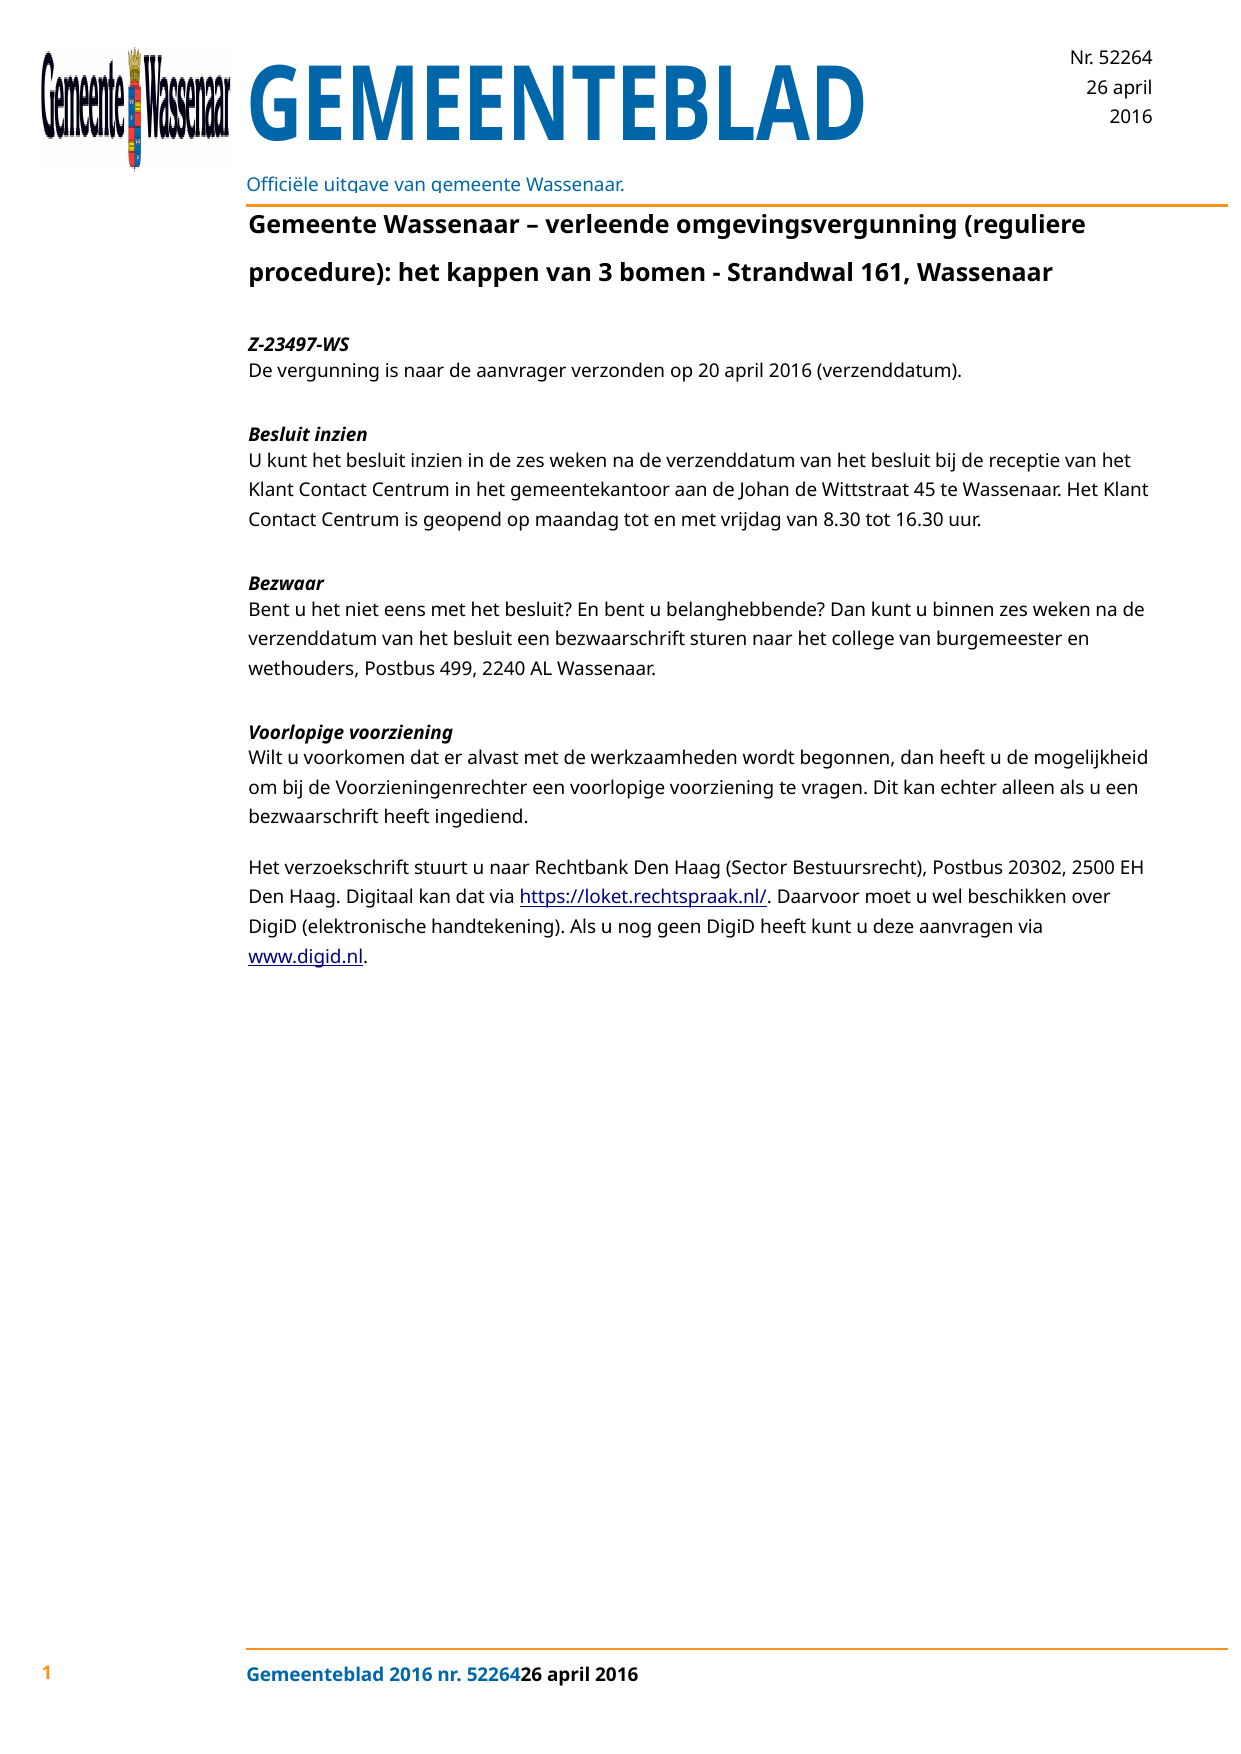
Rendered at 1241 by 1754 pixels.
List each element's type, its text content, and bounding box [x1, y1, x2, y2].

text Gemeente Wassenaar – verleende omgevingsvergunning (reguliere procedure): het kappen van 3 bomen - Strandwal 161, Wassenaar [248, 207, 1152, 288]
text Bent u het niet eens met het besluit? En bent u belanghebbende? Dan kunt u binnen zes weken na de verzenddatum van het besluit een bezwaarschrift sturen naar het college van burgemeester en wethouders, Postbus 499, 2240 AL Wassenaar. [248, 596, 1152, 681]
text Besluit inzien [248, 421, 1152, 447]
text Voorlopige voorziening [248, 719, 1152, 744]
text U kunt het besluit inzien in de zes weken na de verzenddatum van het besluit bij de receptie van het Klant Contact Centrum in het gemeentekantoor aan de Johan de Wittstraat 45 te Wassenaar. Het Klant Contact Centrum is geopend op maandag tot en met vrijdag van 8.30 tot 16.30 uur. [248, 447, 1152, 532]
text Het verzoekschrift stuurt u naar Rechtbank Den Haag (Sector Bestuursrecht), Postbus 20302, 2500 EH Den Haag. Digitaal kan dat via https://loket.rechtspraak.nl/. Daarvoor moet u wel beschikken over DigiD (elektronische handtekening). Als u nog geen DigiD heeft kunt u deze aanvragen via www.digid.nl. [248, 854, 1152, 969]
picture [41, 47, 231, 172]
text Wilt u voorkomen dat er alvast met de werkzaamheden wordt begonnen, dan heeft u de mogelijkheid om bij de Voorzieningenrechter een voorlopige voorziening te vragen. Dit kan echter alleen als u een bezwaarschrift heeft ingediend. [248, 744, 1152, 829]
text De vergunning is naar de aanvrager verzonden op 20 april 2016 (verzenddatum). [248, 357, 1152, 383]
text Z-23497-WS [248, 331, 1152, 357]
text Bezwaar [248, 570, 1152, 596]
